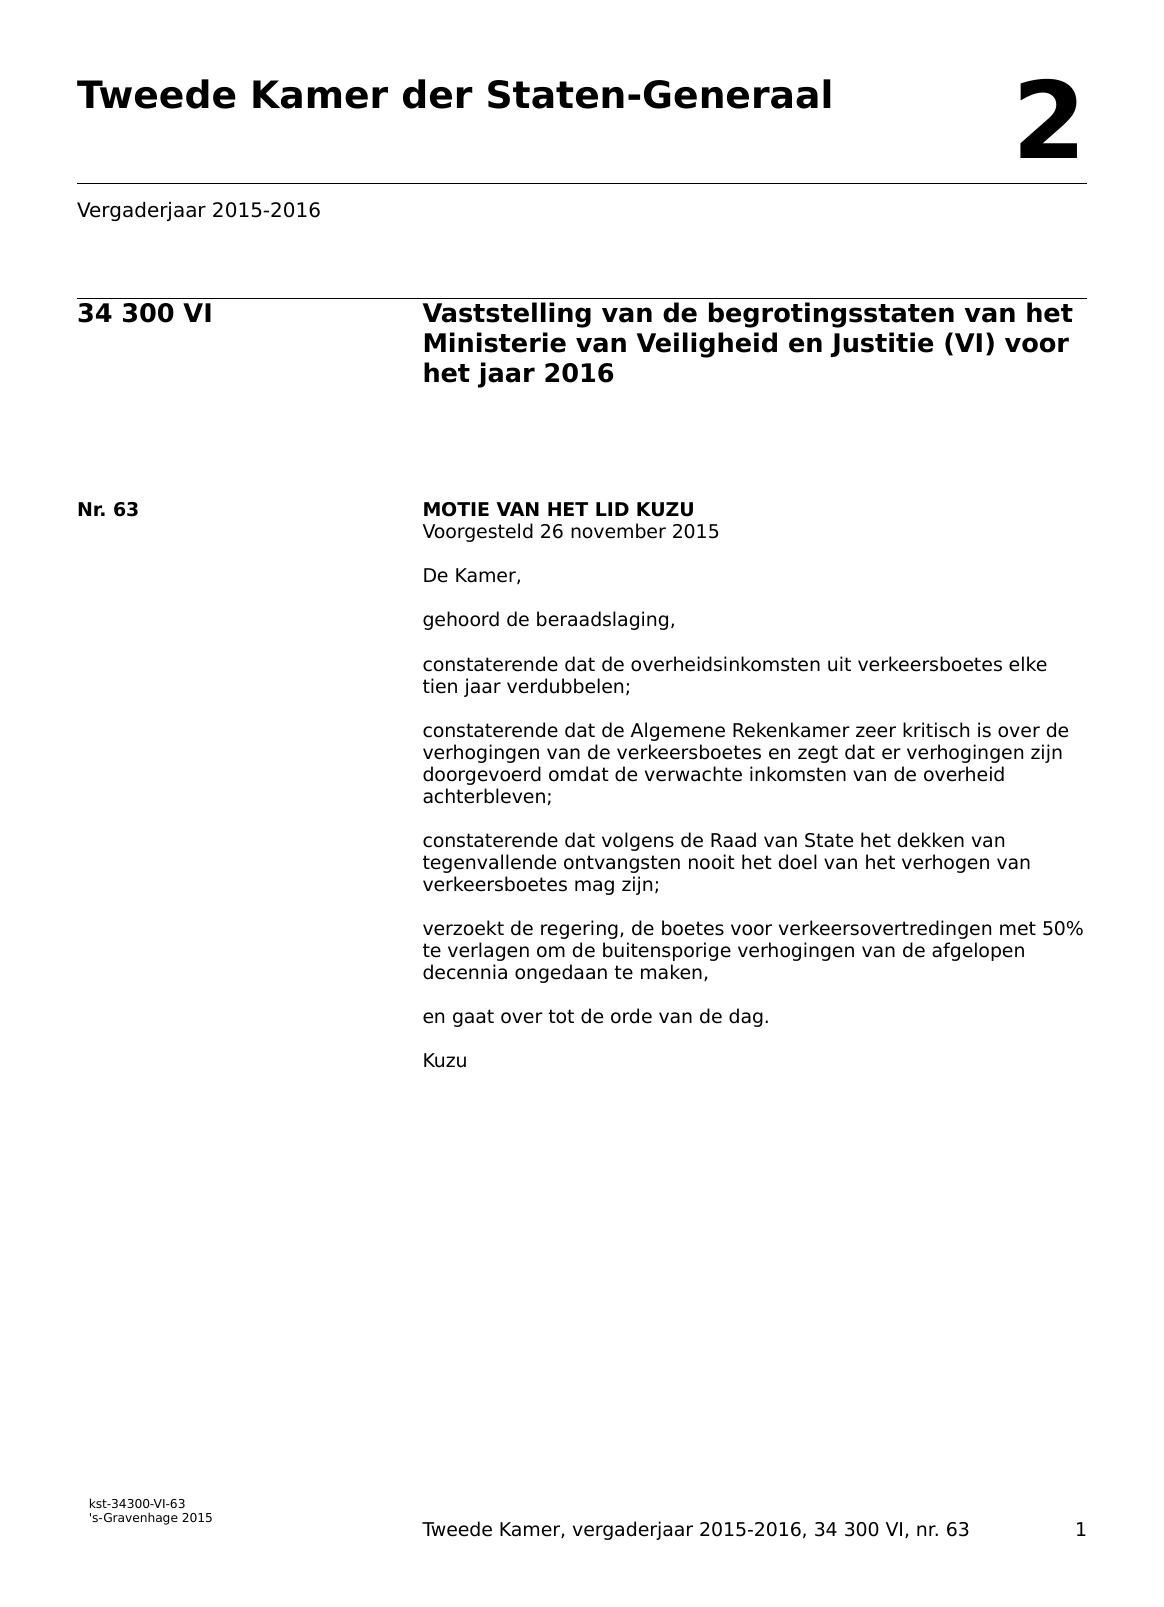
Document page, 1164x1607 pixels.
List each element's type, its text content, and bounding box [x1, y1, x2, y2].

text constaterende dat de Algemene Rekenkamer zeer kritisch is over de verhogingen van de verkeersboetes en zegt dat er verhogingen zijn doorgevoerd omdat de verwachte inkomsten van de overheid achterbleven; [422, 720, 1087, 808]
subtitle Nr. 63 MOTIE VAN HET LID KUZU [77, 499, 1087, 521]
text en gaat over tot de orde van de dag. [422, 1006, 1087, 1028]
text verzoekt de regering, de boetes voor verkeersovertredingen met 50% te verlagen om de buitensporige verhogingen van de afgelopen decennia ongedaan te maken, [422, 918, 1087, 984]
table_header Tweede Kamer der Staten-Generaal [77, 59, 886, 183]
text 's-Gravenhage 2015 [88, 1511, 323, 1525]
text constaterende dat volgens de Raad van State het dekken van tegenvallende ontvangsten nooit het doel van het verhogen van verkeersboetes mag zijn; [422, 830, 1087, 896]
text constaterende dat de overheidsinkomsten uit verkeersboetes elke tien jaar verdubbelen; [422, 653, 1087, 697]
text Voorgesteld 26 november 2015 [422, 521, 1087, 543]
text kst-34300-VI-63 [88, 1497, 323, 1511]
text Kuzu [422, 1050, 1087, 1072]
subtitle 34 300 VI Vaststelling van de begrotingsstaten van het Ministerie van Veiligheid en Justitie (VI) voor het jaar 2016 [77, 299, 1087, 388]
text De Kamer, [422, 565, 1087, 587]
table_header 2 [886, 59, 1087, 183]
text gehoord de beraadslaging, [422, 609, 1087, 631]
table_cell Vergaderjaar 2015-2016 [77, 184, 1087, 298]
